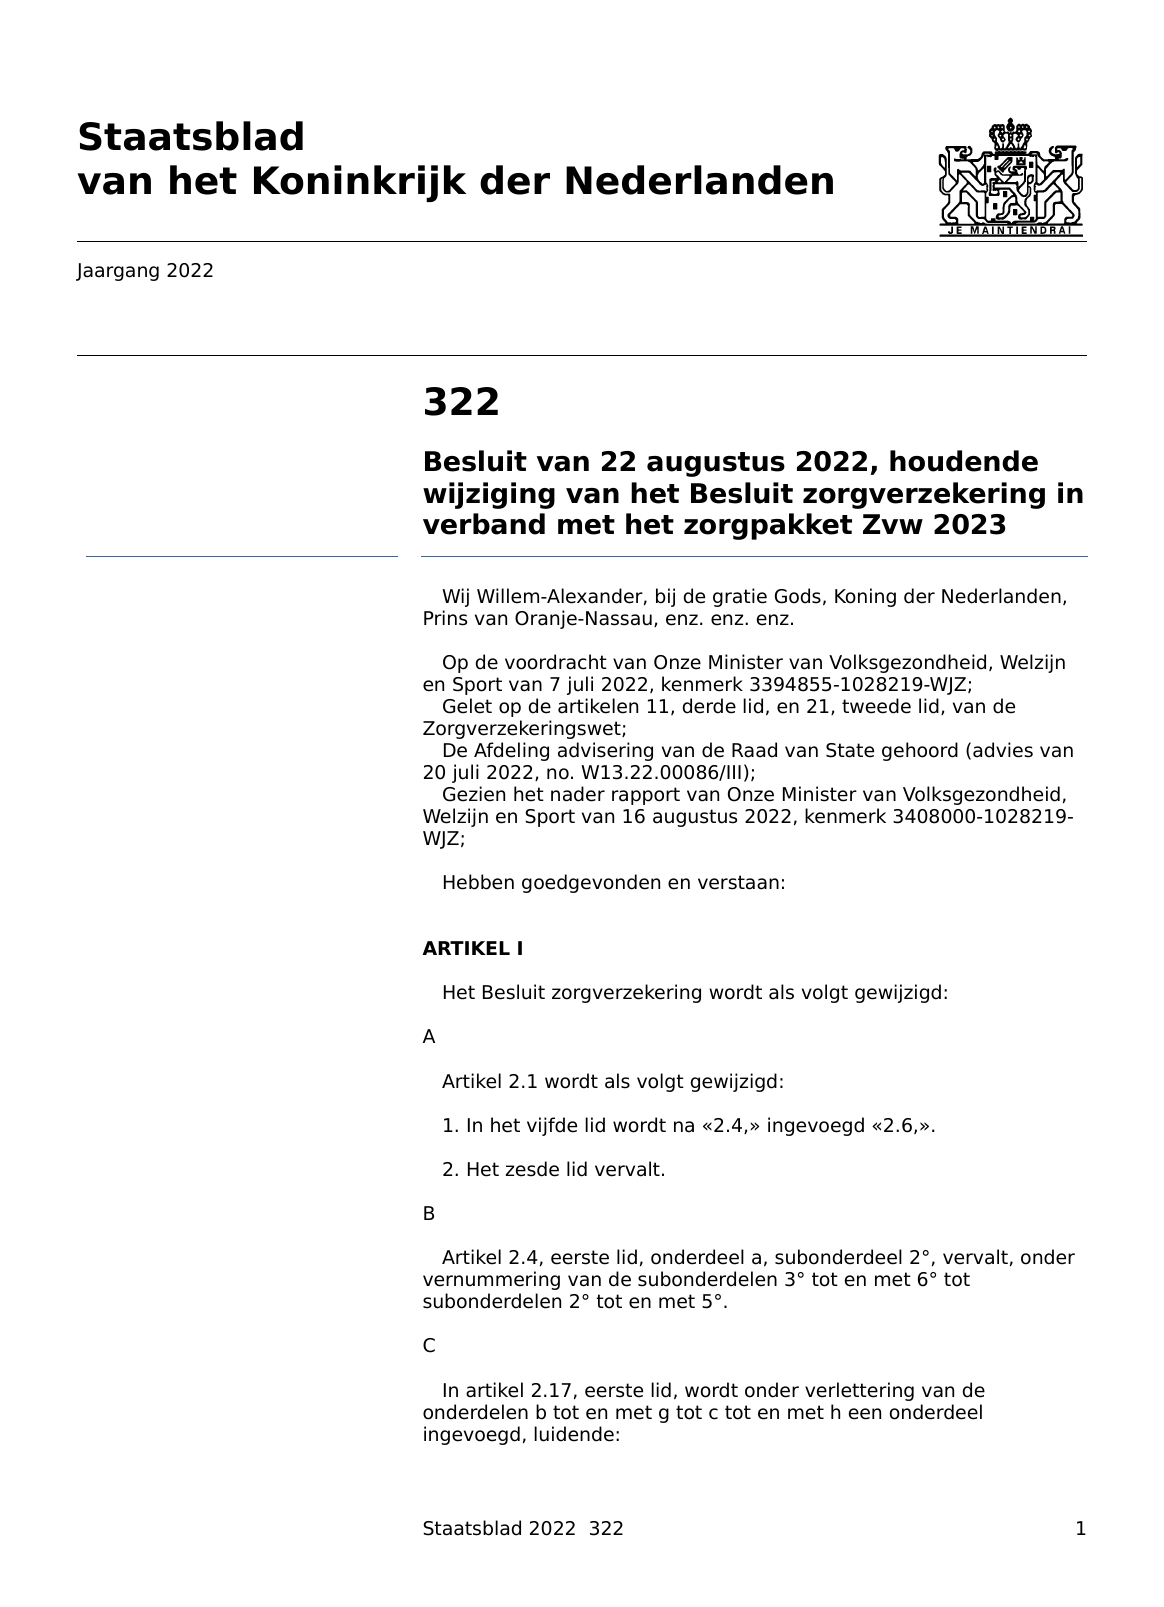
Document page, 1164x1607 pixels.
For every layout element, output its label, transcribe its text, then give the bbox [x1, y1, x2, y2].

text De Afdeling advisering van de Raad van State gehoord (advies van 20 juli 2022, no. W13.22.00086/III); [422, 740, 1087, 784]
text 2. Het zesde lid vervalt. [422, 1159, 1087, 1181]
text Gezien het nader rapport van Onze Minister van Volksgezondheid, Welzijn en Sport van 16 augustus 2022, kenmerk 3408000-1028219-WJZ; [422, 784, 1087, 849]
table_header Staatsblad van het Koninkrijk der Nederlanden [77, 100, 886, 241]
text 1. In het vijfde lid wordt na «2.4,» ingevoegd «2.6,». [422, 1115, 1087, 1137]
text A [422, 1026, 1087, 1048]
table_header [886, 100, 1087, 241]
picture [936, 115, 1087, 240]
text C [422, 1335, 1087, 1357]
text Artikel 2.4, eerste lid, onderdeel a, subonderdeel 2°, vervalt, onder vernummering van de subonderdelen 3° tot en met 6° tot subonderdelen 2° tot en met 5°. [422, 1247, 1087, 1313]
subtitle ARTIKEL I [422, 938, 1087, 960]
text Besluit van 22 augustus 2022, houdende wijziging van het Besluit zorgverzekering in verband met het zorgpakket Zvw 2023 [422, 447, 1087, 541]
text B [422, 1203, 1087, 1225]
text Wij Willem-Alexander, bij de gratie Gods, Koning der Nederlanden, Prins van Oranje-Nassau, enz. enz. enz. [422, 586, 1087, 629]
text Op de voordracht van Onze Minister van Volksgezondheid, Welzijn en Sport van 7 juli 2022, kenmerk 3394855-1028219-WJZ; [422, 652, 1087, 696]
text In artikel 2.17, eerste lid, wordt onder verlettering van de onderdelen b tot en met g tot c tot en met h een onderdeel ingevoegd, luidende: [422, 1379, 1087, 1446]
text Gelet op de artikelen 11, derde lid, en 21, tweede lid, van de Zorgverzekeringswet; [422, 696, 1087, 740]
text Hebben goedgevonden en verstaan: [422, 872, 1087, 894]
table_cell Jaargang 2022 [77, 242, 1087, 355]
subtitle 322 [422, 381, 1087, 424]
text Het Besluit zorgverzekering wordt als volgt gewijzigd: [422, 982, 1087, 1004]
text Artikel 2.1 wordt als volgt gewijzigd: [422, 1071, 1087, 1093]
